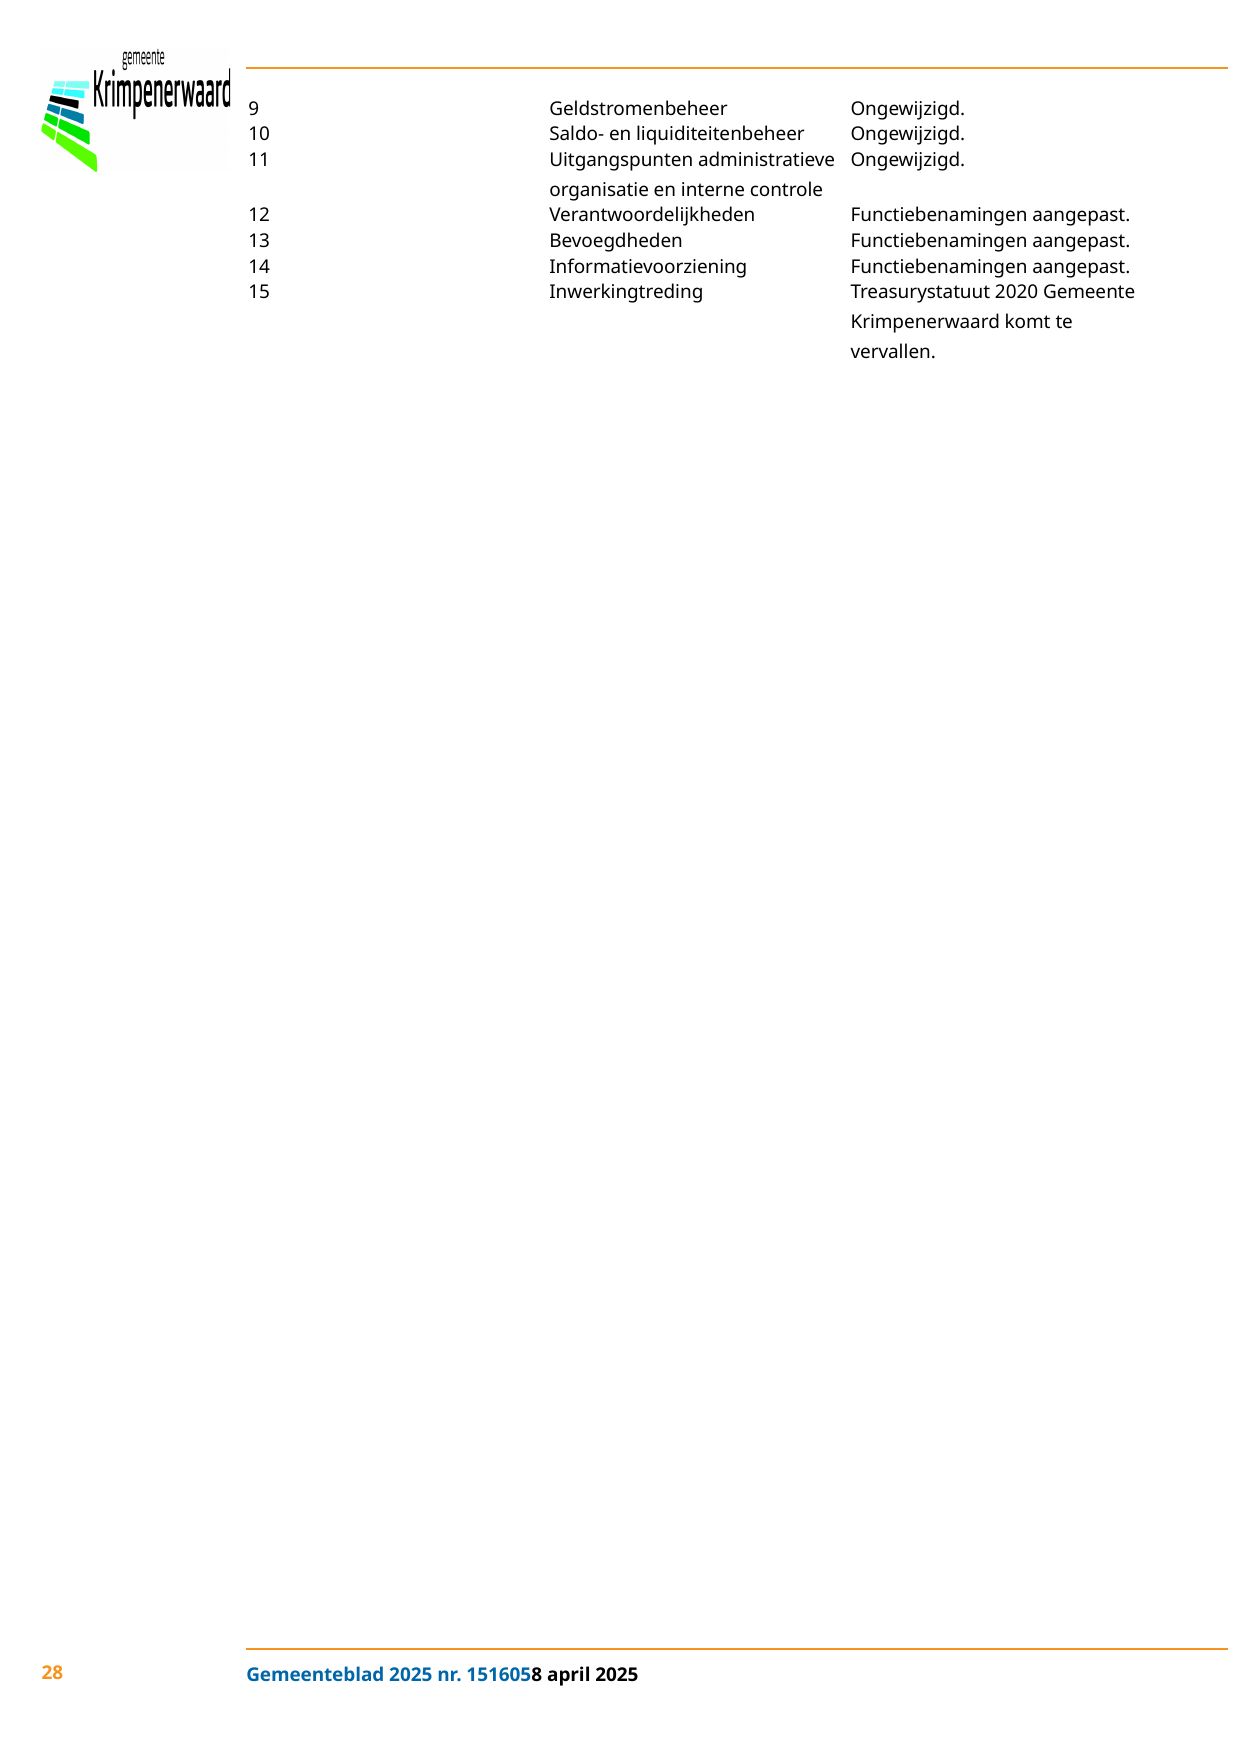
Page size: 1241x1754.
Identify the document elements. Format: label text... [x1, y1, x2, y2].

table_cell Functiebenamingen aangepast. [850, 227, 1152, 253]
table_cell 10 [248, 121, 549, 146]
table_cell Geldstromenbeheer [549, 95, 850, 121]
table_cell 13 [248, 227, 549, 253]
table_cell Functiebenamingen aangepast. [850, 202, 1152, 227]
table_cell Verantwoordelijkheden [549, 202, 850, 227]
picture [41, 47, 231, 172]
table_cell Saldo- en liquiditeitenbeheer [549, 121, 850, 146]
table_cell 11 [248, 146, 549, 202]
table_cell Ongewijzigd. [850, 121, 1152, 146]
table_cell 9 [248, 95, 549, 121]
table_cell 12 [248, 202, 549, 227]
table_cell 15 [248, 279, 549, 364]
table_cell Ongewijzigd. [850, 146, 1152, 202]
table_cell Ongewijzigd. [850, 95, 1152, 121]
table_cell 14 [248, 253, 549, 279]
table_cell Treasurystatuut 2020 Gemeente Krimpenerwaard komt te vervallen. [850, 279, 1152, 364]
table_cell Bevoegdheden [549, 227, 850, 253]
table_cell Functiebenamingen aangepast. [850, 253, 1152, 279]
table_cell Uitgangspunten administratieve organisatie en interne controle [549, 146, 850, 202]
table_cell Informatievoorziening [549, 253, 850, 279]
table_cell Inwerkingtreding [549, 279, 850, 364]
